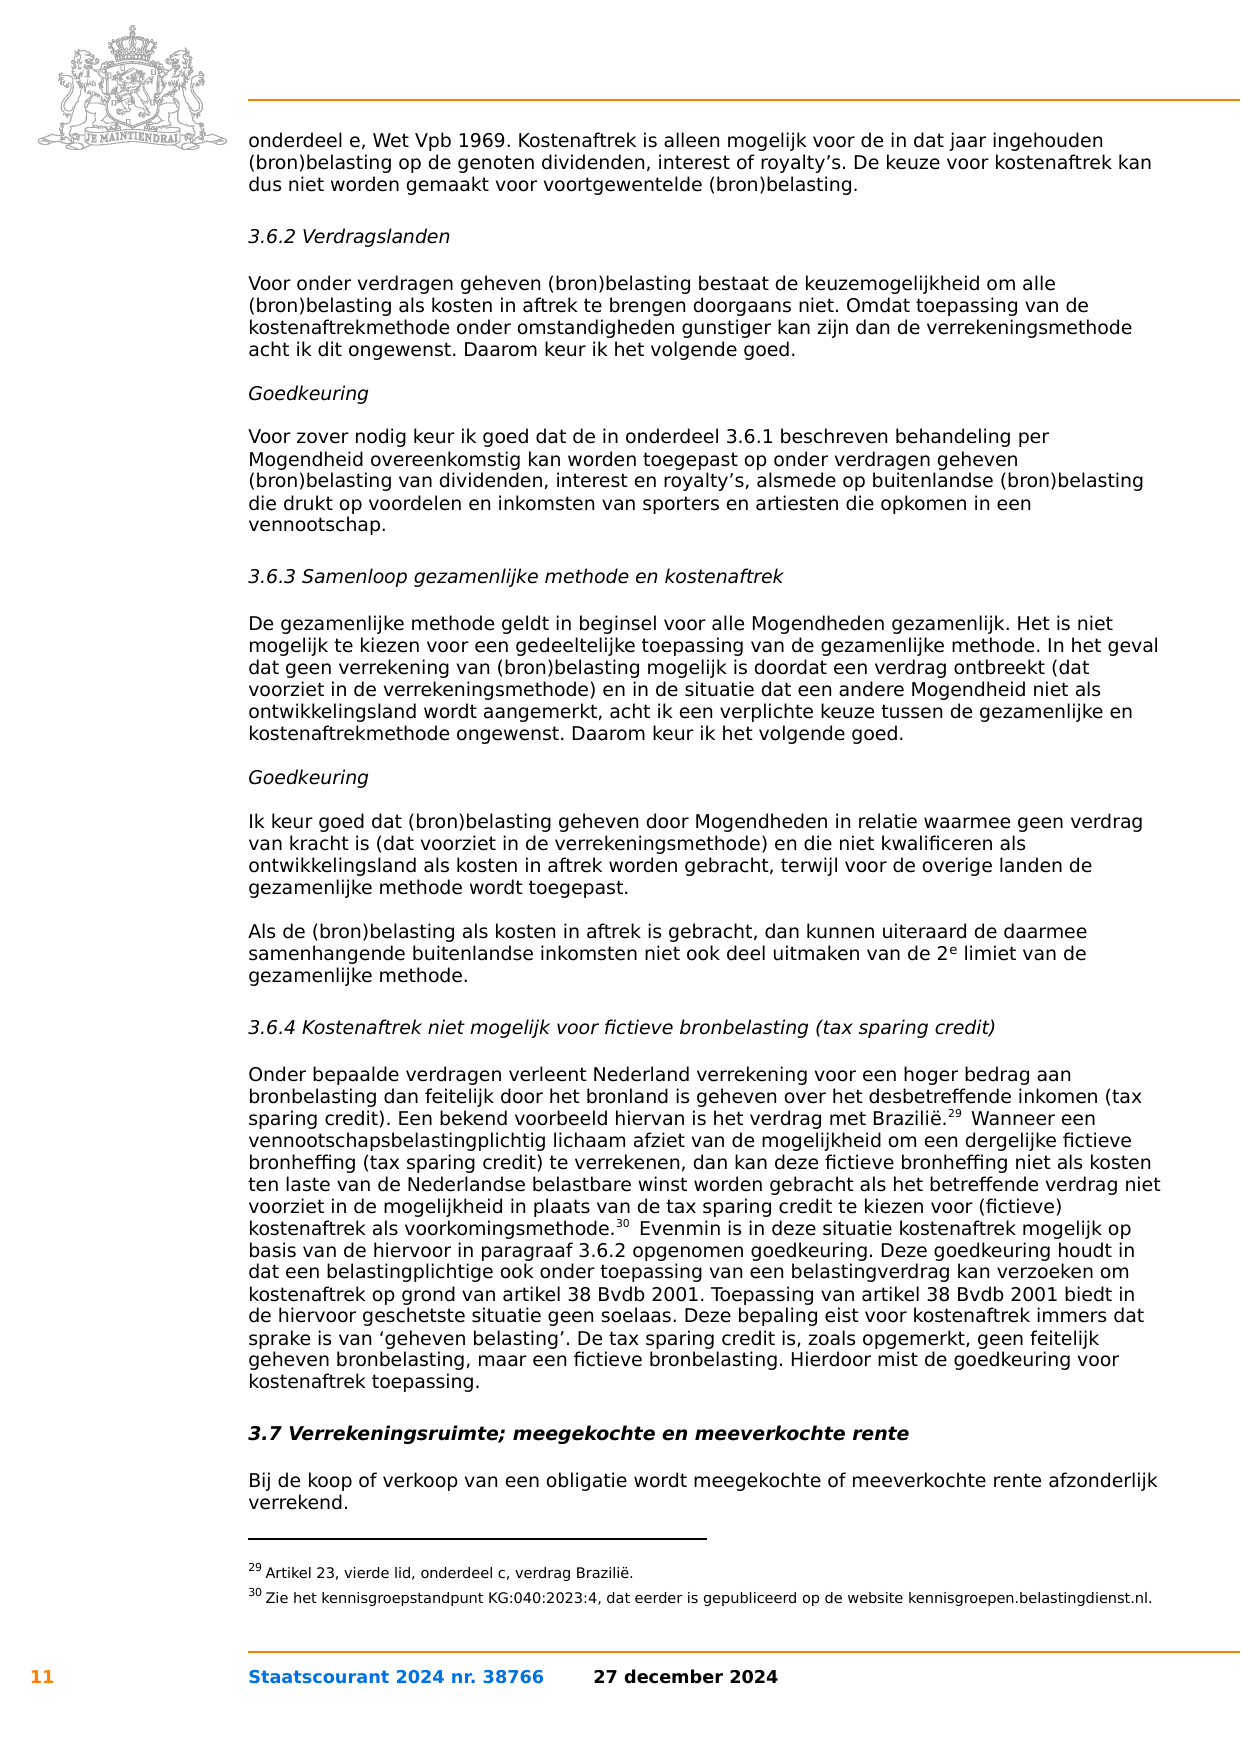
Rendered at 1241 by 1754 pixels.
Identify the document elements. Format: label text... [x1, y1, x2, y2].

subtitle Goedkeuring [248, 767, 1163, 789]
subtitle 3.7 Verrekeningsruimte; meegekochte en meeverkochte rente [248, 1423, 1163, 1445]
text Ik keur goed dat (bron)belasting geheven door Mogendheden in relatie waarmee geen verdrag van kracht is (dat voorziet in de verrekeningsmethode) en die niet kwalificeren als ontwikkelingsland als kosten in aftrek worden gebracht, terwijl voor de overige landen de gezamenlijke methode wordt toegepast. [248, 811, 1163, 899]
text De gezamenlijke methode geldt in beginsel voor alle Mogendheden gezamenlijk. Het is niet mogelijk te kiezen voor een gedeeltelijke toepassing van de gezamenlijke methode. In het geval dat geen verrekening van (bron)belasting mogelijk is doordat een verdrag ontbreekt (dat voorziet in de verrekeningsmethode) en in de situatie dat een andere Mogendheid niet als ontwikkelingsland wordt aangemerkt, acht ik een verplichte keuze tussen de gezamenlijke en kostenaftrekmethode ongewenst. Daarom keur ik het volgende goed. [248, 613, 1163, 745]
text Zie het kennisgroepstandpunt KG:040:2023:4, dat eerder is gepubliceerd op de website kennisgroepen.belastingdienst.nl. [248, 1586, 1163, 1608]
picture [38, 25, 227, 150]
text Voor onder verdragen geheven (bron)belasting bestaat de keuzemogelijkheid om alle (bron)belasting als kosten in aftrek te brengen doorgaans niet. Omdat toepassing van de kostenaftrekmethode onder omstandigheden gunstiger kan zijn dan de verrekeningsmethode acht ik dit ongewenst. Daarom keur ik het volgende goed. [248, 273, 1163, 361]
text Voor zover nodig keur ik goed dat de in onderdeel 3.6.1 beschreven behandeling per Mogendheid overeenkomstig kan worden toegepast op onder verdragen geheven (bron)belasting van dividenden, interest en royalty’s, alsmede op buitenlandse (bron)belasting die drukt op voordelen en inkomsten van sporters en artiesten die opkomen in een vennootschap. [248, 426, 1163, 536]
text Bij de koop of verkoop van een obligatie wordt meegekochte of meeverkochte rente afzonderlijk verrekend. [248, 1470, 1163, 1514]
text Als de (bron)belasting als kosten in aftrek is gebracht, dan kunnen uiteraard de daarmee samenhangende buitenlandse inkomsten niet ook deel uitmaken van de 2e limiet van de gezamenlijke methode. [248, 921, 1163, 987]
text Onder bepaalde verdragen verleent Nederland verrekening voor een hoger bedrag aan bronbelasting dan feitelijk door het bronland is geheven over het desbetreffende inkomen (tax sparing credit). Een bekend voorbeeld hiervan is het verdrag met Brazilië. Wanneer een vennootschapsbelastingplichtig lichaam afziet van de mogelijkheid om een dergelijke fictieve bronheffing (tax sparing credit) te verrekenen, dan kan deze fictieve bronheffing niet als kosten ten laste van de Nederlandse belastbare winst worden gebracht als het betreffende verdrag niet voorziet in de mogelijkheid in plaats van de tax sparing credit te kiezen voor (fictieve) kostenaftrek als voorkomingsmethode. Evenmin is in deze situatie kostenaftrek mogelijk op basis van de hiervoor in paragraaf 3.6.2 opgenomen goedkeuring. Deze goedkeuring houdt in dat een belastingplichtige ook onder toepassing van een belastingverdrag kan verzoeken om kostenaftrek op grond van artikel 38 Bvdb 2001. Toepassing van artikel 38 Bvdb 2001 biedt in de hiervoor geschetste situatie geen soelaas. Deze bepaling eist voor kostenaftrek immers dat sprake is van ‘geheven belasting’. De tax sparing credit is, zoals opgemerkt, geen feitelijk geheven bronbelasting, maar een fictieve bronbelasting. Hierdoor mist de goedkeuring voor kostenaftrek toepassing. [248, 1064, 1163, 1393]
subtitle 3.6.4 Kostenaftrek niet mogelijk voor fictieve bronbelasting (tax sparing credit) [248, 1017, 1163, 1039]
text onderdeel e, Wet Vpb 1969. Kostenaftrek is alleen mogelijk voor de in dat jaar ingehouden (bron)belasting op de genoten dividenden, interest of royalty’s. De keuze voor kostenaftrek kan dus niet worden gemaakt voor voortgewentelde (bron)belasting. [248, 130, 1163, 196]
subtitle 3.6.2 Verdragslanden [248, 226, 1163, 248]
subtitle Goedkeuring [248, 383, 1163, 404]
text Artikel 23, vierde lid, onderdeel c, verdrag Brazilië. [248, 1561, 1163, 1583]
subtitle 3.6.3 Samenloop gezamenlijke methode en kostenaftrek [248, 566, 1163, 588]
